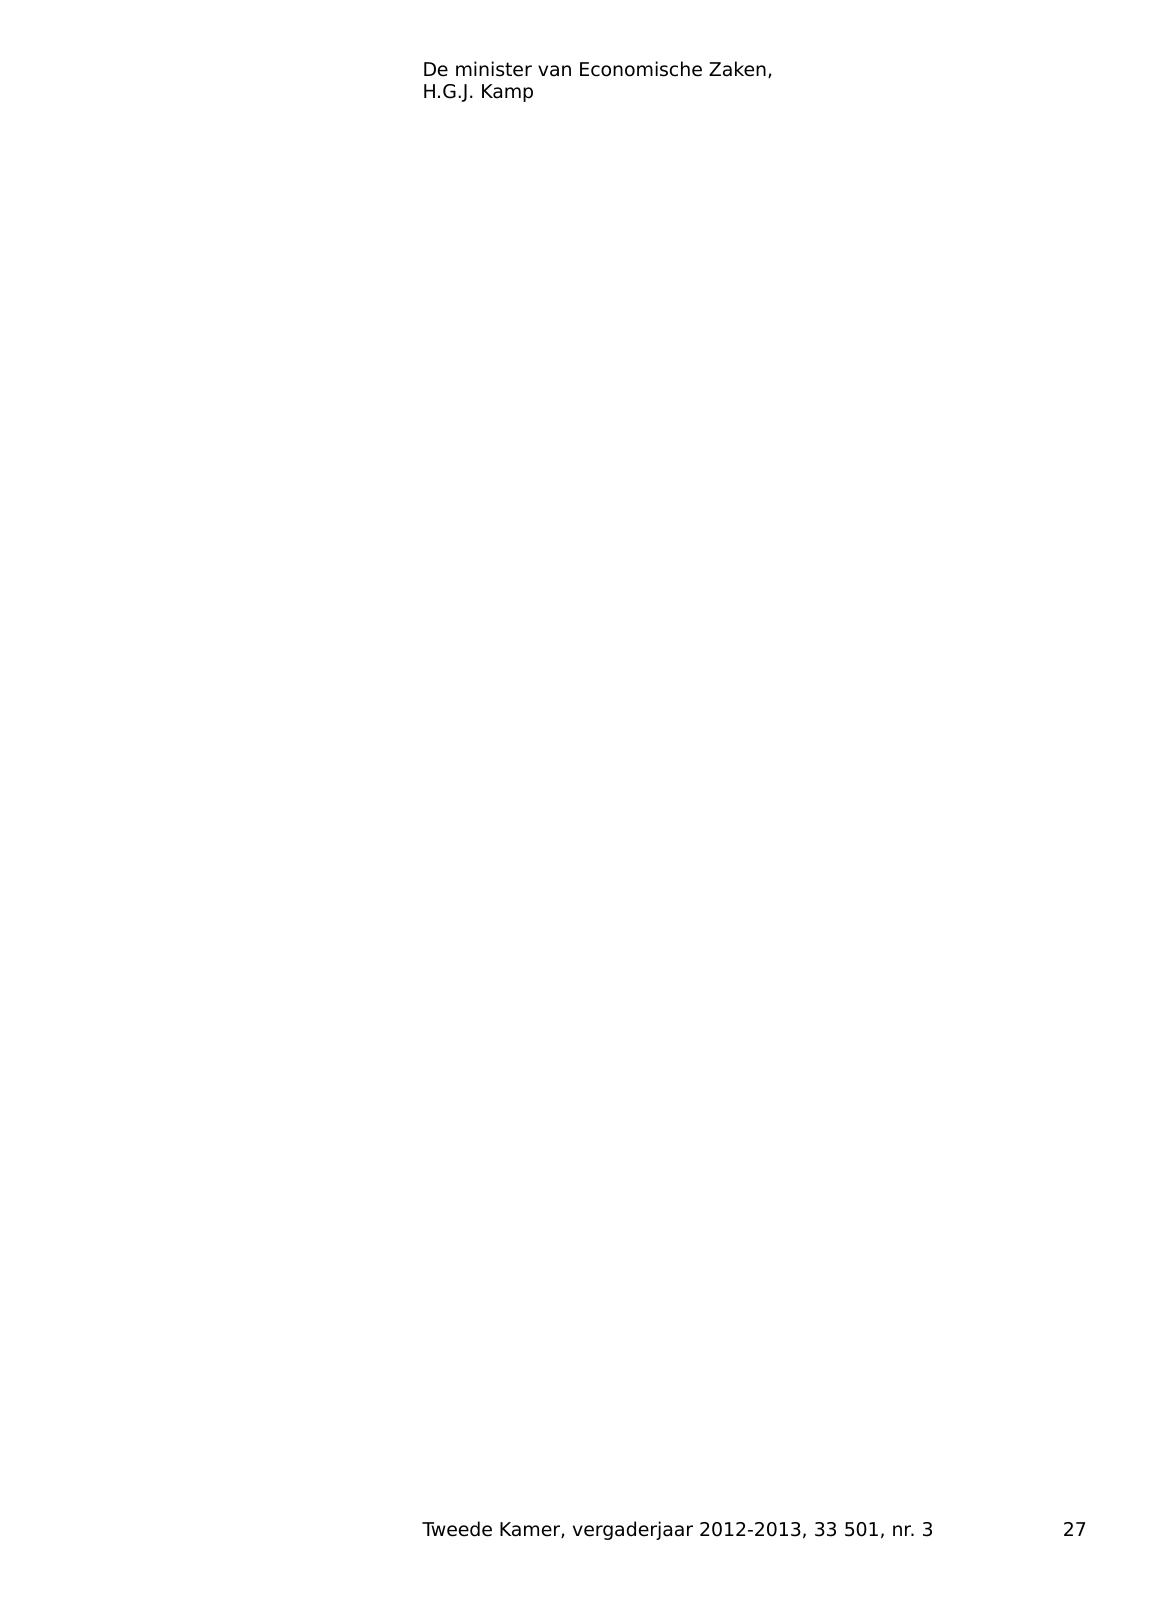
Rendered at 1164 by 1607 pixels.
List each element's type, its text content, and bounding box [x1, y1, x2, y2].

text De minister van Economische Zaken, H.G.J. Kamp [422, 59, 1087, 103]
